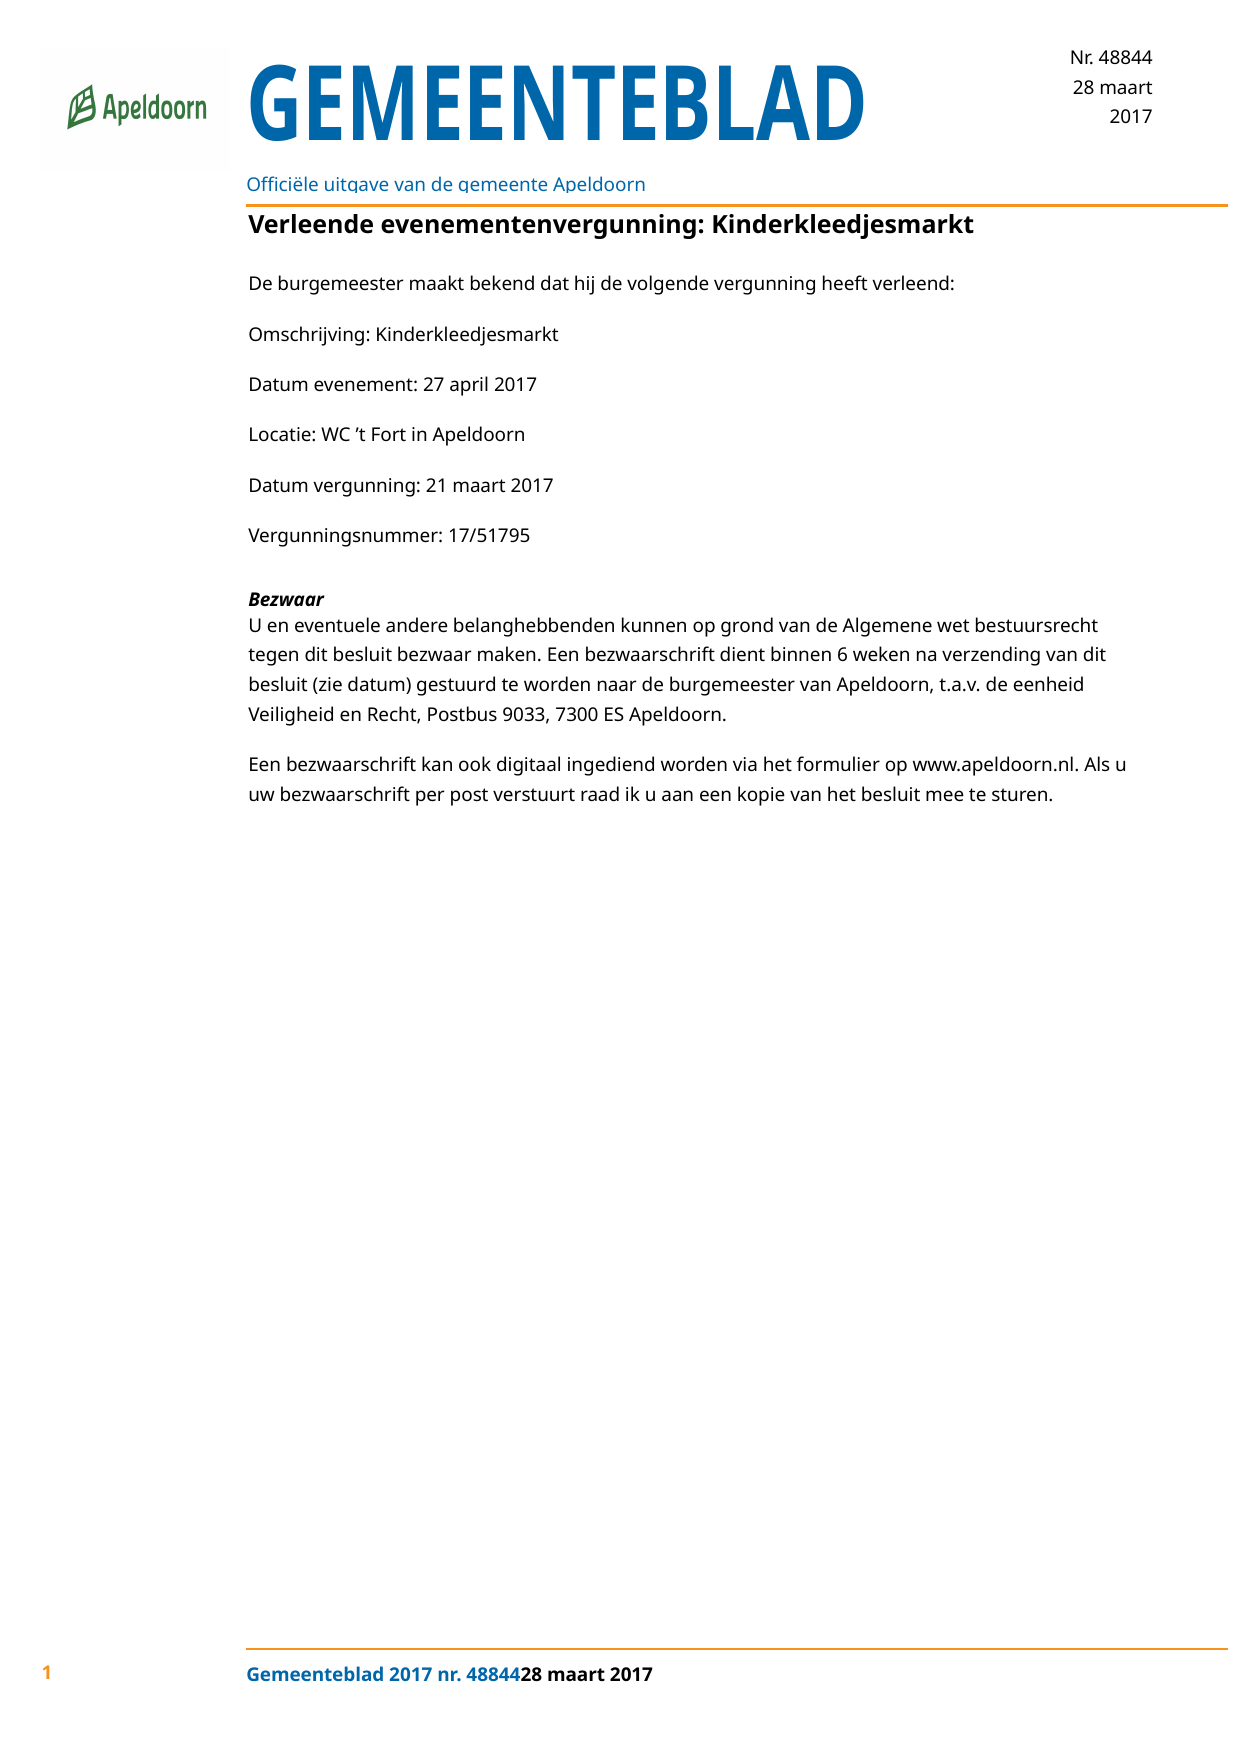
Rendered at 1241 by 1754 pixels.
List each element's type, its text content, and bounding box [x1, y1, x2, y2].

text Datum evenement: 27 april 2017 [248, 371, 1152, 397]
text U en eventuele andere belanghebbenden kunnen op grond van de Algemene wet bestuursrecht tegen dit besluit bezwaar maken. Een bezwaarschrift dient binnen 6 weken na verzending van dit besluit (zie datum) gestuurd te worden naar de burgemeester van Apeldoorn, t.a.v. de eenheid Veiligheid en Recht, Postbus 9033, 7300 ES Apeldoorn. [248, 612, 1152, 727]
text Bezwaar [248, 586, 1152, 612]
text De burgemeester maakt bekend dat hij de volgende vergunning heeft verleend: [248, 270, 1152, 296]
text Vergunningsnummer: 17/51795 [248, 522, 1152, 548]
text Datum vergunning: 21 maart 2017 [248, 472, 1152, 498]
text Omschrijving: Kinderkleedjesmarkt [248, 321, 1152, 346]
text Verleende evenementenvergunning: Kinderkleedjesmarkt [248, 207, 1152, 241]
picture [41, 47, 231, 172]
text Een bezwaarschrift kan ook digitaal ingediend worden via het formulier op www.apeldoorn.nl. Als u uw bezwaarschrift per post verstuurt raad ik u aan een kopie van het besluit mee te sturen. [248, 751, 1152, 807]
text Locatie: WC ’t Fort in Apeldoorn [248, 422, 1152, 447]
